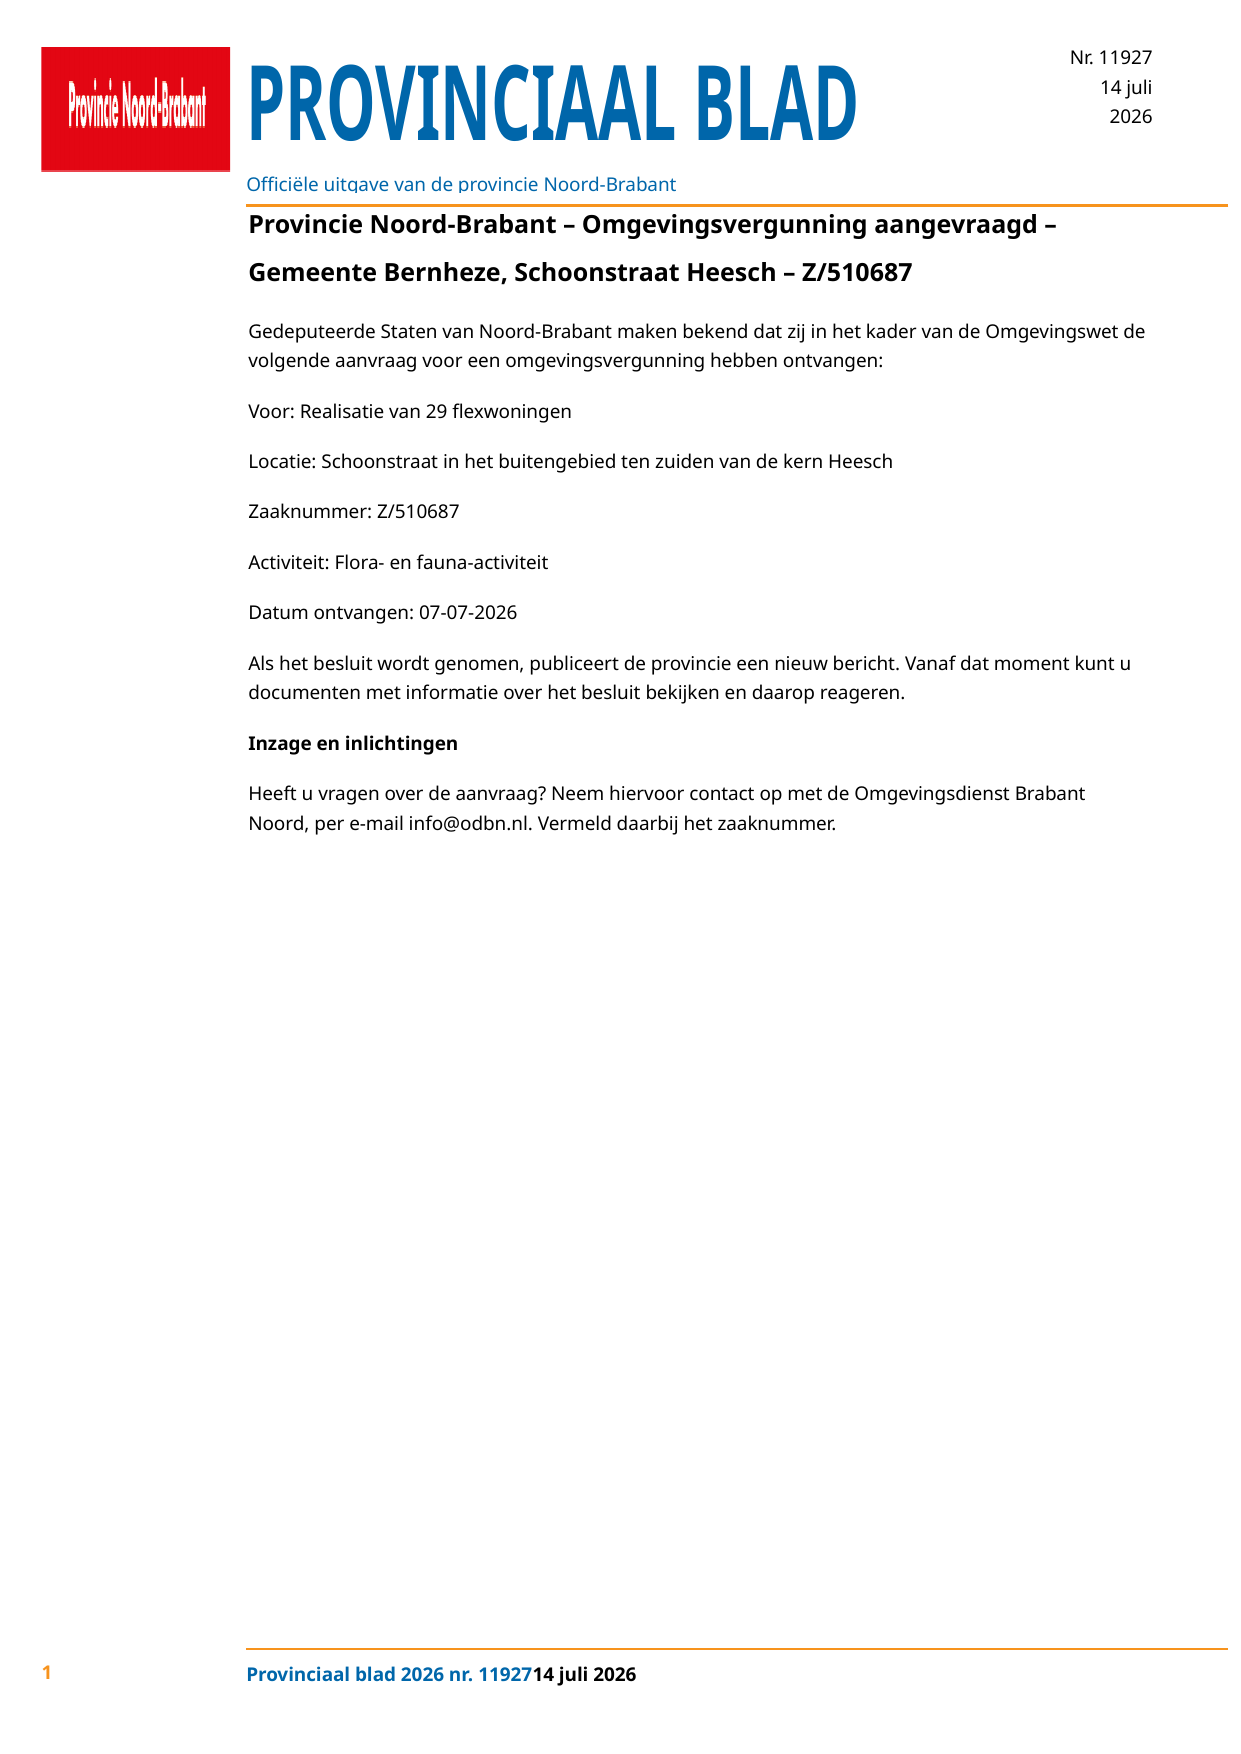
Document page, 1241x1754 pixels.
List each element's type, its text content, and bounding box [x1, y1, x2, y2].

text Provincie Noord-Brabant – Omgevingsvergunning aangevraagd – Gemeente Bernheze, Schoonstraat Heesch – Z/510687 [248, 207, 1152, 288]
text Activiteit: Flora- en fauna-activiteit [248, 549, 1152, 575]
text Voor: Realisatie van 29 flexwoningen [248, 398, 1152, 424]
picture [41, 47, 231, 172]
text Als het besluit wordt genomen, publiceert de provincie een nieuw bericht. Vanaf dat moment kunt u documenten met informatie over het besluit bekijken en daarop reageren. [248, 650, 1152, 705]
text Heeft u vragen over de aanvraag? Neem hiervoor contact op met de Omgevingsdienst Brabant Noord, per e-mail info@odbn.nl. Vermeld daarbij het zaaknummer. [248, 780, 1152, 836]
text Zaaknummer: Z/510687 [248, 499, 1152, 524]
text Gedeputeerde Staten van Noord-Brabant maken bekend dat zij in het kader van de Omgevingswet de volgende aanvraag voor een omgevingsvergunning hebben ontvangen: [248, 318, 1152, 373]
text Datum ontvangen: 07-07-2026 [248, 599, 1152, 625]
text Locatie: Schoonstraat in het buitengebied ten zuiden van de kern Heesch [248, 448, 1152, 474]
text Inzage en inlichtingen [248, 730, 1152, 756]
